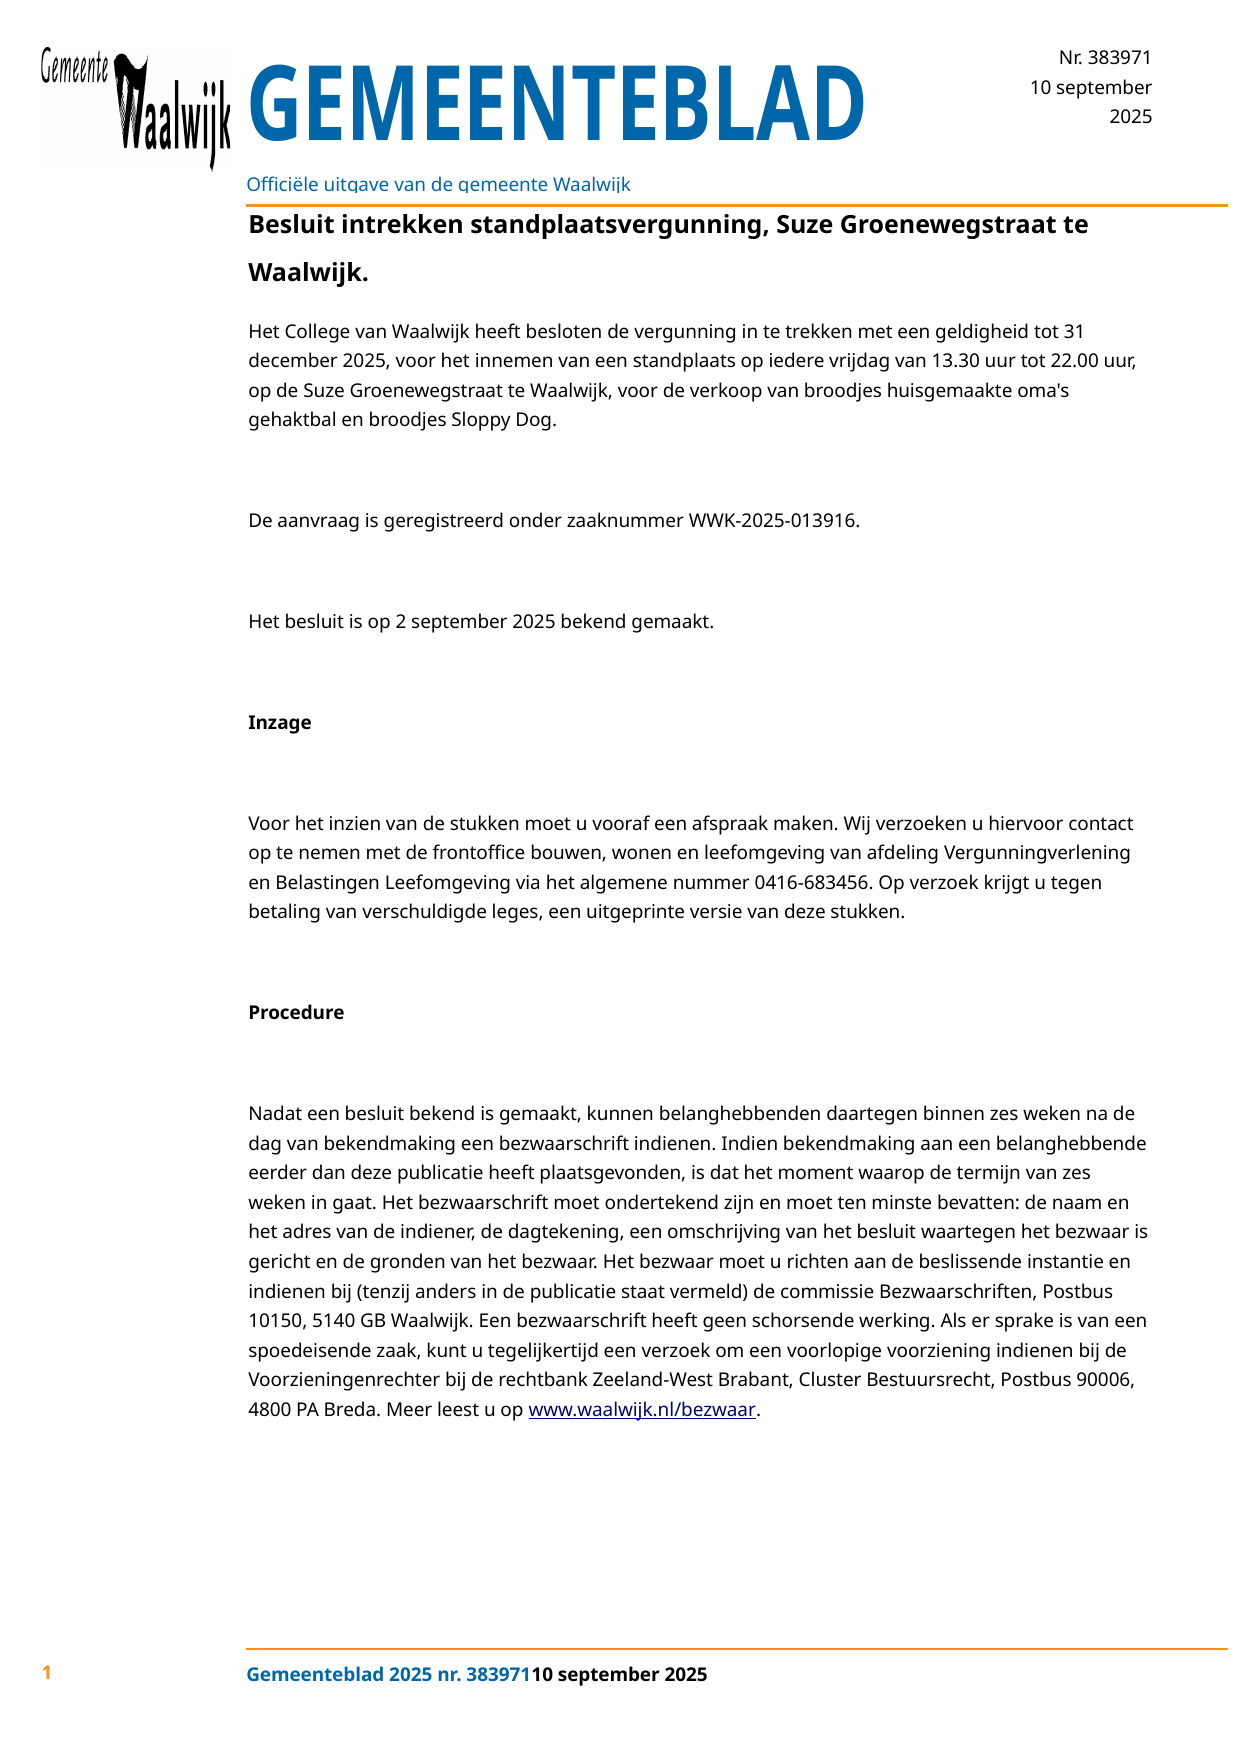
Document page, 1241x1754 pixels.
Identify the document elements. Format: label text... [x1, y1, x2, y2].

text Inzage [248, 709, 1152, 735]
text Voor het inzien van de stukken moet u vooraf een afspraak maken. Wij verzoeken u hiervoor contact op te nemen met de frontoffice bouwen, wonen en leefomgeving van afdeling Vergunningverlening en Belastingen Leefomgeving via het algemene nummer 0416-683456. Op verzoek krijgt u tegen betaling van verschuldigde leges, een uitgeprinte versie van deze stukken. [248, 810, 1152, 924]
text Nadat een besluit bekend is gemaakt, kunnen belanghebbenden daartegen binnen zes weken na de dag van bekendmaking een bezwaarschrift indienen. Indien bekendmaking aan een belanghebbende eerder dan deze publicatie heeft plaatsgevonden, is dat het moment waarop de termijn van zes weken in gaat. Het bezwaarschrift moet ondertekend zijn en moet ten minste bevatten: de naam en het adres van de indiener, de dagtekening, een omschrijving van het besluit waartegen het bezwaar is gericht en de gronden van het bezwaar. Het bezwaar moet u richten aan de beslissende instantie en indienen bij (tenzij anders in de publicatie staat vermeld) de commissie Bezwaarschriften, Postbus 10150, 5140 GB Waalwijk. Een bezwaarschrift heeft geen schorsende werking. Als er sprake is van een spoedeisende zaak, kunt u tegelijkertijd een verzoek om een voorlopige voorziening indienen bij de Voorzieningenrechter bij de rechtbank Zeeland-West Brabant, Cluster Bestuursrecht, Postbus 90006, 4800 PA Breda. Meer leest u op www.waalwijk.nl/bezwaar. [248, 1100, 1152, 1422]
text Het College van Waalwijk heeft besloten de vergunning in te trekken met een geldigheid tot 31 december 2025, voor het innemen van een standplaats op iedere vrijdag van 13.30 uur tot 22.00 uur, op de Suze Groenewegstraat te Waalwijk, voor de verkoop van broodjes huisgemaakte oma's gehaktbal en broodjes Sloppy Dog. [248, 318, 1152, 432]
text Besluit intrekken standplaatsvergunning, Suze Groenewegstraat te Waalwijk. [248, 207, 1152, 288]
text Het besluit is op 2 september 2025 bekend gemaakt. [248, 608, 1152, 634]
text Procedure [248, 999, 1152, 1025]
picture [41, 47, 231, 172]
text De aanvraag is geregistreerd onder zaaknummer WWK-2025-013916. [248, 507, 1152, 533]
